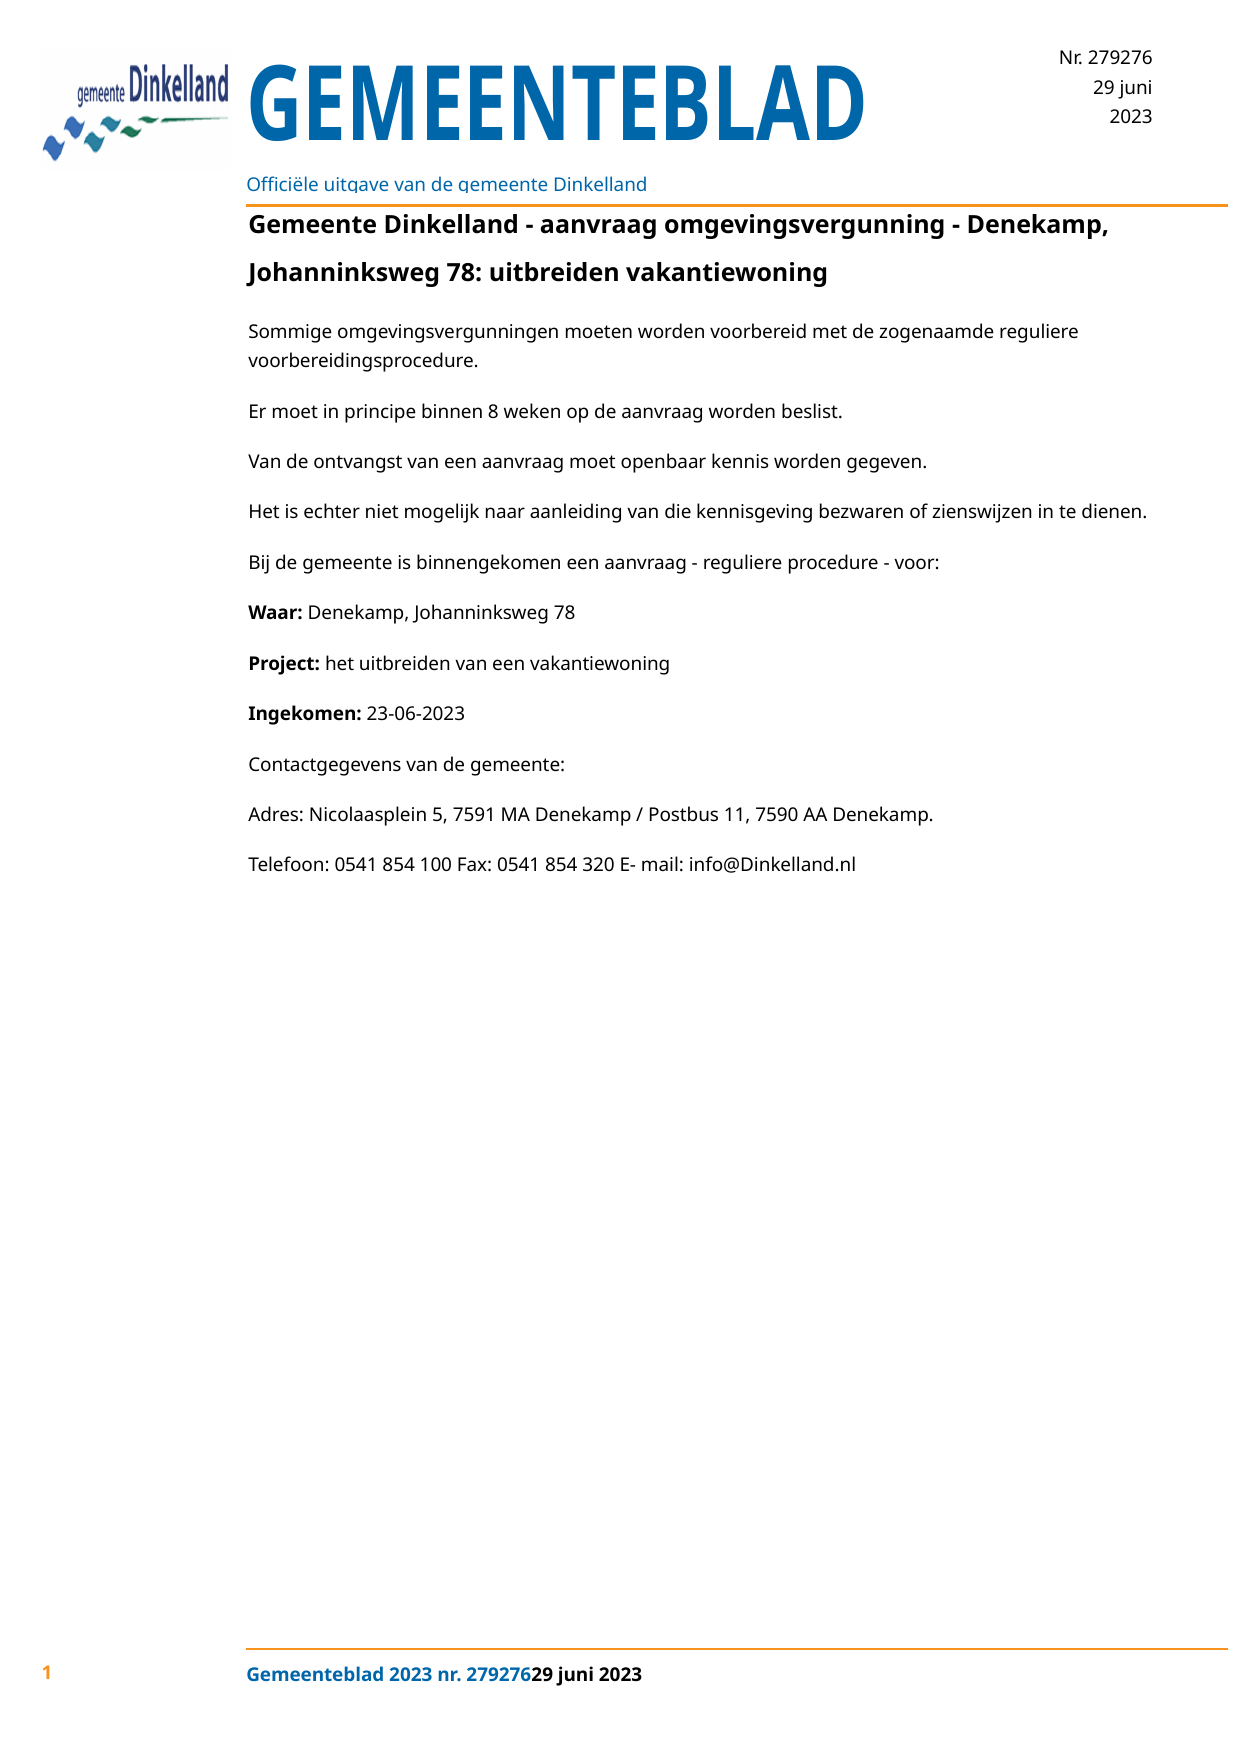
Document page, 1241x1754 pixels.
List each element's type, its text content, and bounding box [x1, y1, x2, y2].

text Project: het uitbreiden van een vakantiewoning [248, 650, 1152, 676]
text Waar: Denekamp, Johanninksweg 78 [248, 599, 1152, 625]
text Telefoon: 0541 854 100 Fax: 0541 854 320 E- mail: info@Dinkelland.nl [248, 852, 1152, 877]
text Het is echter niet mogelijk naar aanleiding van die kennisgeving bezwaren of zienswijzen in te dienen. [248, 499, 1152, 524]
text Van de ontvangst van een aanvraag moet openbaar kennis worden gegeven. [248, 448, 1152, 474]
text Contactgegevens van de gemeente: [248, 751, 1152, 777]
text Ingekomen: 23-06-2023 [248, 700, 1152, 726]
text Gemeente Dinkelland - aanvraag omgevingsvergunning - Denekamp, Johanninksweg 78: uitbreiden vakantiewoning [248, 207, 1152, 288]
text Bij de gemeente is binnengekomen een aanvraag - reguliere procedure - voor: [248, 549, 1152, 575]
text Sommige omgevingsvergunningen moeten worden voorbereid met de zogenaamde reguliere voorbereidingsprocedure. [248, 318, 1152, 373]
text Er moet in principe binnen 8 weken op de aanvraag worden beslist. [248, 398, 1152, 424]
text Adres: Nicolaasplein 5, 7591 MA Denekamp / Postbus 11, 7590 AA Denekamp. [248, 801, 1152, 827]
picture [41, 47, 231, 172]
